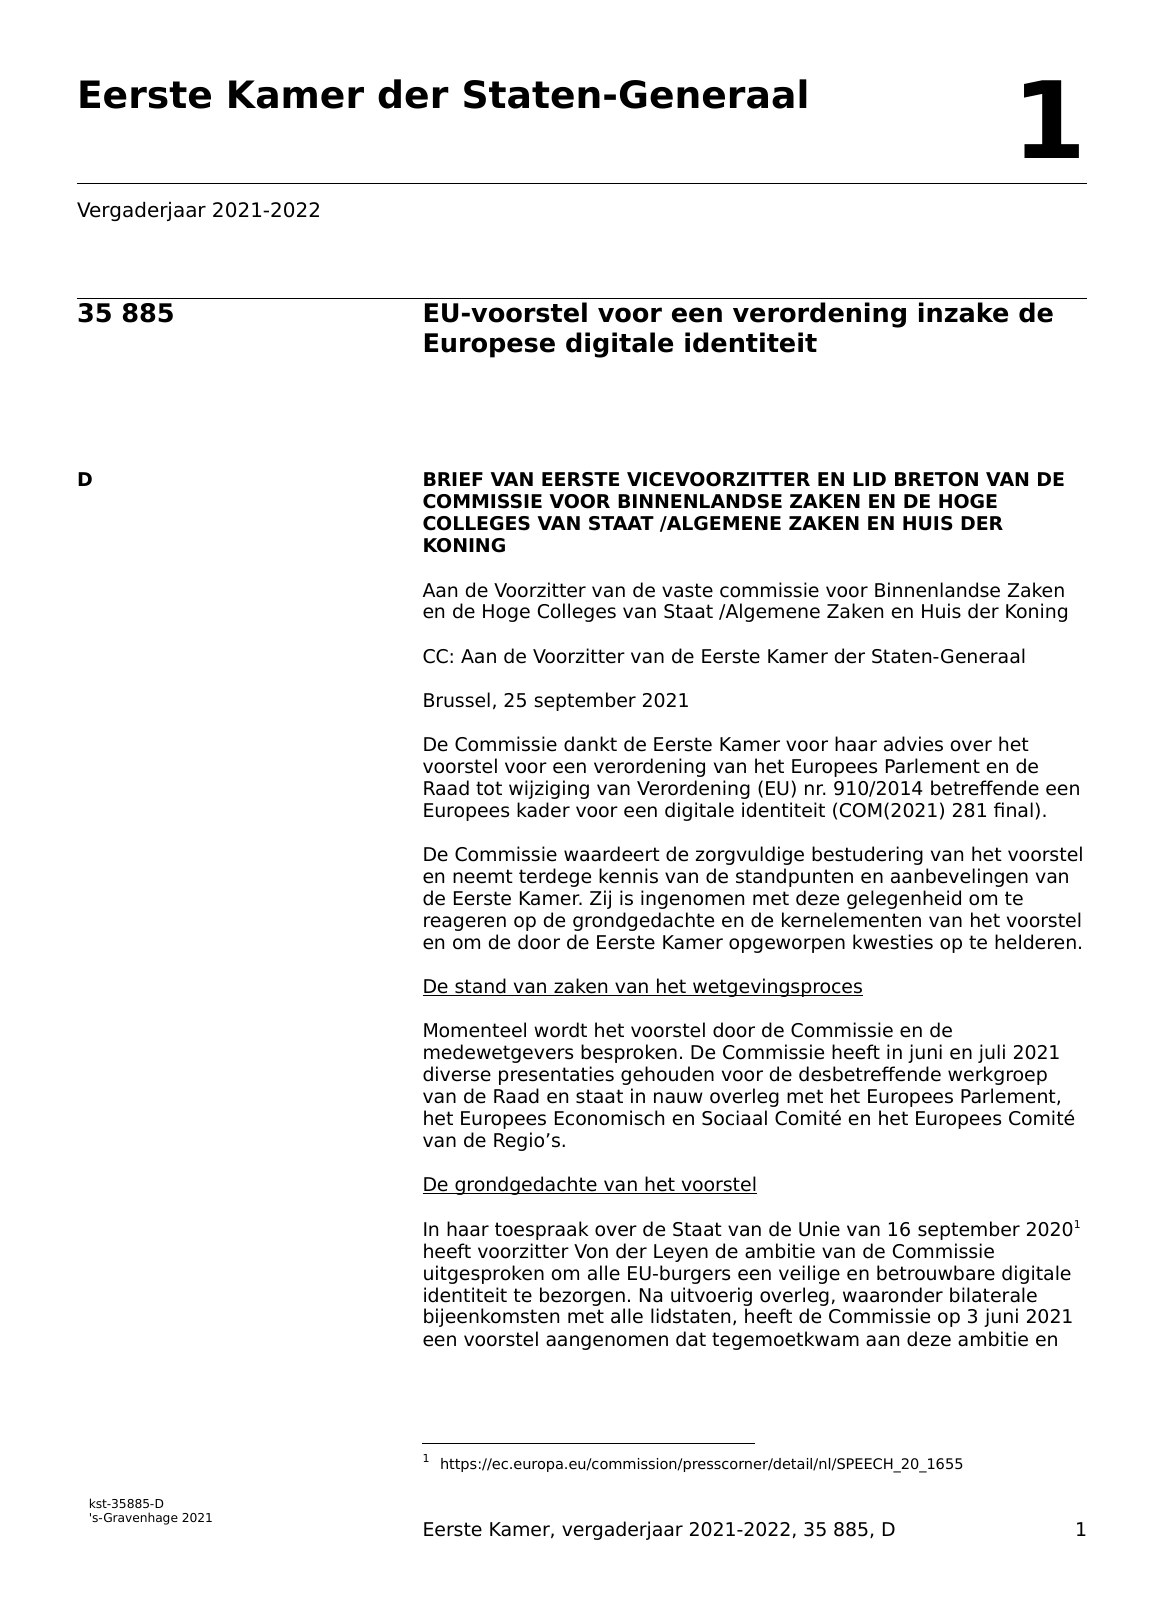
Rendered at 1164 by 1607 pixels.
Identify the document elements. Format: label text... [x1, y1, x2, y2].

table_cell Vergaderjaar 2021-2022 [77, 184, 1087, 298]
text Aan de Voorzitter van de vaste commissie voor Binnenlandse Zaken en de Hoge Colleges van Staat /Algemene Zaken en Huis der Koning [422, 579, 1087, 623]
table_header Eerste Kamer der Staten-Generaal [77, 59, 886, 183]
text kst-35885-D [88, 1497, 323, 1511]
subtitle 35 885 EU-voorstel voor een verordening inzake de Europese digitale identiteit [77, 299, 1087, 358]
text CC: Aan de Voorzitter van de Eerste Kamer der Staten-Generaal [422, 646, 1087, 668]
text De Commissie waardeert de zorgvuldige bestudering van het voorstel en neemt terdege kennis van de standpunten en aanbevelingen van de Eerste Kamer. Zij is ingenomen met deze gelegenheid om te reageren op de grondgedachte en de kernelementen van het voorstel en om de door de Eerste Kamer opgeworpen kwesties op te helderen. [422, 844, 1087, 954]
subtitle De grondgedachte van het voorstel [422, 1174, 1087, 1196]
text https://ec.europa.eu/commission/presscorner/detail/nl/SPEECH_20_1655 [422, 1452, 1087, 1474]
subtitle D BRIEF VAN EERSTE VICEVOORZITTER EN LID BRETON VAN DE COMMISSIE VOOR BINNENLANDSE ZAKEN EN DE HOGE COLLEGES VAN STAAT /ALGEMENE ZAKEN EN HUIS DER KONING [77, 469, 1087, 557]
text Brussel, 25 september 2021 [422, 690, 1087, 712]
subtitle De stand van zaken van het wetgevingsproces [422, 976, 1087, 998]
text In haar toespraak over de Staat van de Unie van 16 september 2020 heeft voorzitter Von der Leyen de ambitie van de Commissie uitgesproken om alle EU-burgers een veilige en betrouwbare digitale identiteit te bezorgen. Na uitvoerig overleg, waaronder bilaterale bijeenkomsten met alle lidstaten, heeft de Commissie op 3 juni 2021 een voorstel aangenomen dat tegemoetkwam aan deze ambitie en [422, 1218, 1087, 1350]
text 's-Gravenhage 2021 [88, 1511, 323, 1525]
text Momenteel wordt het voorstel door de Commissie en de medewetgevers besproken. De Commissie heeft in juni en juli 2021 diverse presentaties gehouden voor de desbetreffende werkgroep van de Raad en staat in nauw overleg met het Europees Parlement, het Europees Economisch en Sociaal Comité en het Europees Comité van de Regio’s. [422, 1020, 1087, 1152]
text De Commissie dankt de Eerste Kamer voor haar advies over het voorstel voor een verordening van het Europees Parlement en de Raad tot wijziging van Verordening (EU) nr. 910/2014 betreffende een Europees kader voor een digitale identiteit (COM(2021) 281 final). [422, 734, 1087, 822]
table_header 1 [886, 59, 1087, 183]
